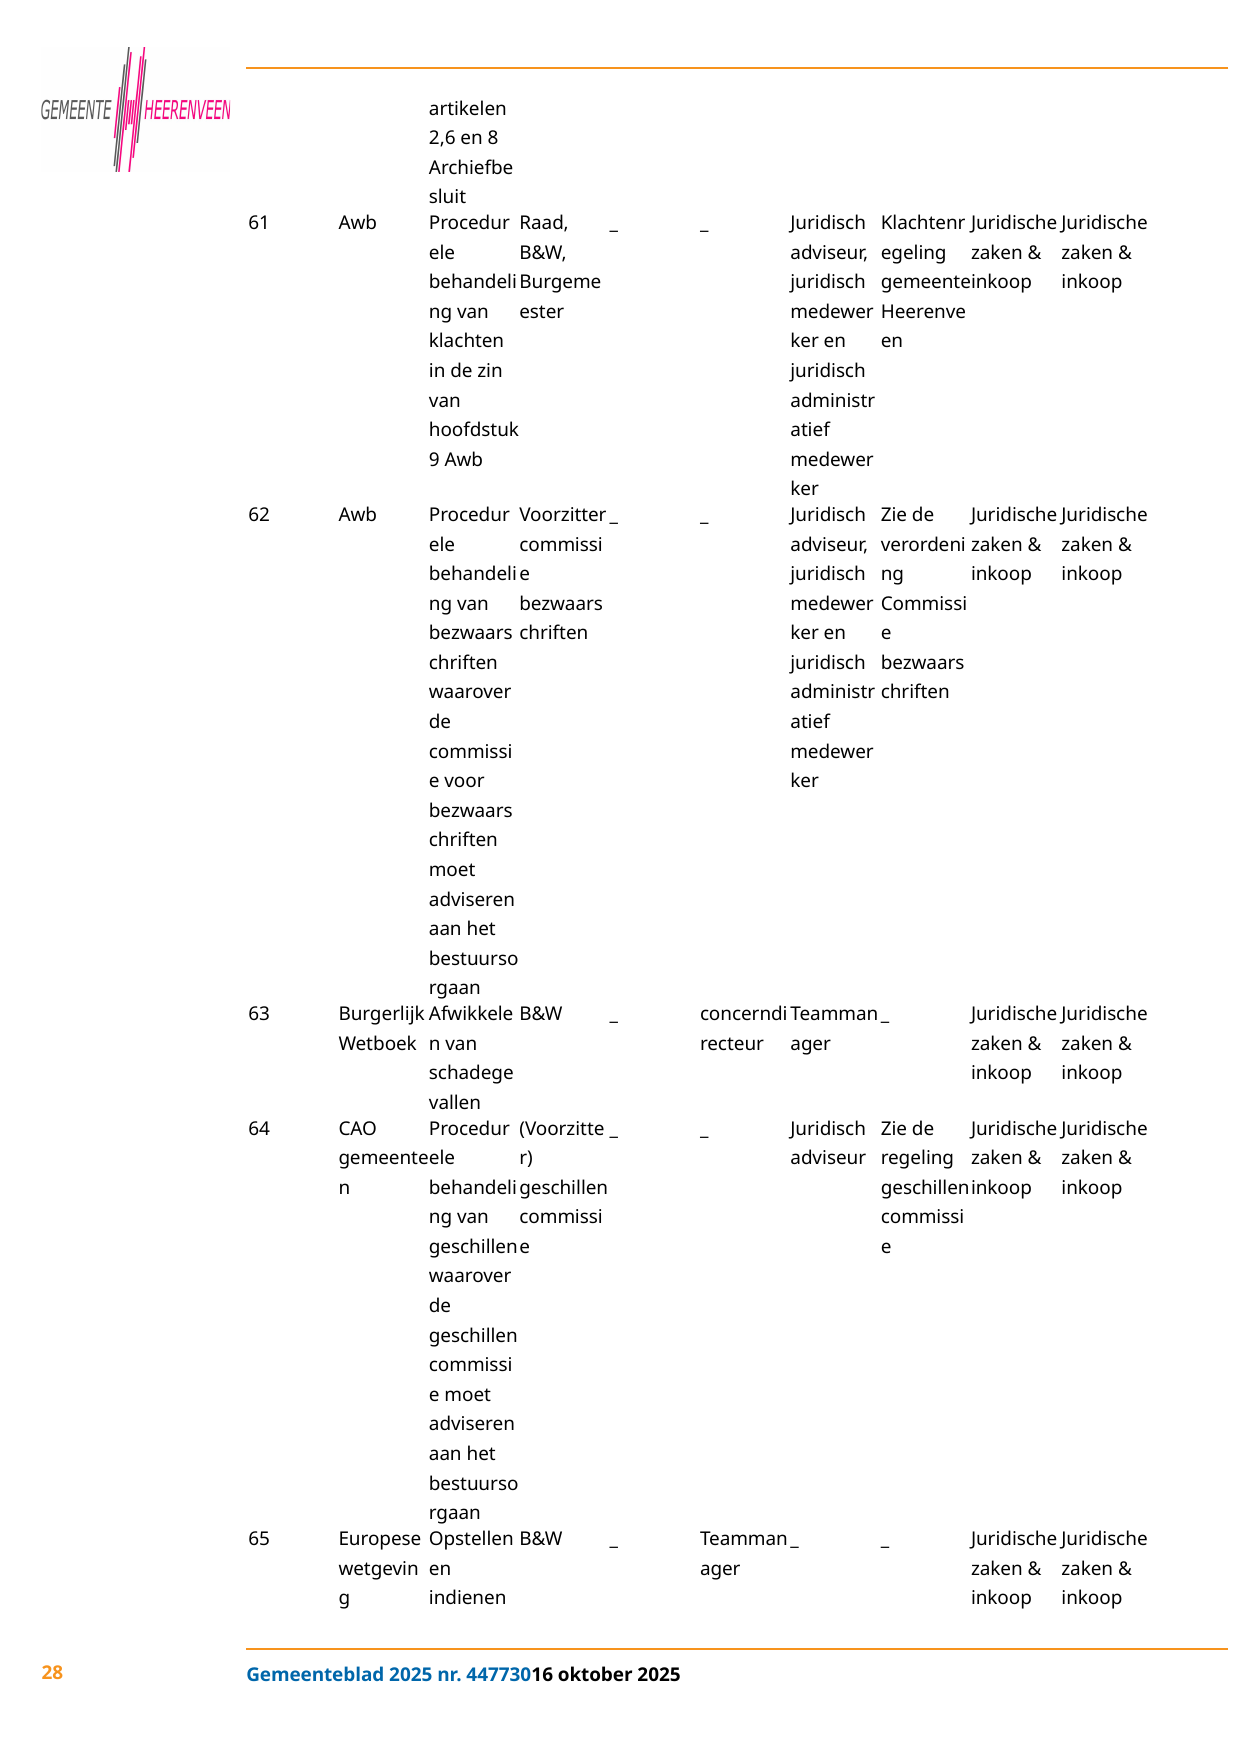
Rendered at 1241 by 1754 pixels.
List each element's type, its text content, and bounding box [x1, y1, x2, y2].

table_cell Juridisch adviseur, juridisch medewerker en juridisch administratief medewerker [790, 209, 881, 501]
table_cell Voorzitter commissie bezwaarschriften [519, 501, 609, 1000]
table_cell Procedurele behandeling van geschillen waarover de geschillencommissie moet adviseren aan het bestuursorgaan [429, 1115, 519, 1525]
table_cell Juridische zaken & inkoop [971, 501, 1061, 1000]
table_cell Opstellen en indienen [429, 1525, 519, 1610]
table_cell _ [700, 1115, 790, 1525]
table_cell Zie de verordening Commissie bezwaarschriften [881, 501, 971, 1000]
table_cell B&W [519, 1525, 609, 1610]
table_cell Europese wetgeving [338, 1525, 429, 1610]
table_cell [881, 95, 971, 209]
table_cell Juridische zaken & inkoop [971, 1115, 1061, 1525]
table_cell concerndirecteur [700, 1000, 790, 1115]
table_cell Raad, B&W, Burgemeester [519, 209, 609, 501]
table_cell [1061, 95, 1152, 209]
table_cell Juridische zaken & inkoop [1061, 1525, 1152, 1610]
table_cell Juridische zaken & inkoop [1061, 501, 1152, 1000]
table_cell _ [881, 1525, 971, 1610]
table_cell 62 [248, 501, 338, 1000]
table_cell Juridische zaken & inkoop [971, 1000, 1061, 1115]
table_cell Awb [338, 501, 429, 1000]
table_cell CAO gemeenten [338, 1115, 429, 1525]
table_cell Juridisch adviseur, juridisch medewerker en juridisch administratief medewerker [790, 501, 881, 1000]
table_cell Procedurele behandeling van bezwaarschriften waarover de commissie voor bezwaarschriften moet adviseren aan het bestuursorgaan [429, 501, 519, 1000]
table_cell 65 [248, 1525, 338, 1610]
table_cell _ [609, 209, 700, 501]
table_cell _ [609, 1115, 700, 1525]
table_cell [790, 95, 881, 209]
table_cell _ [609, 501, 700, 1000]
table_cell _ [609, 1525, 700, 1610]
table_cell Juridische zaken & inkoop [1061, 1115, 1152, 1525]
table_cell Burgerlijk Wetboek [338, 1000, 429, 1115]
table_cell Juridisch adviseur [790, 1115, 881, 1525]
table_cell Juridische zaken & inkoop [1061, 1000, 1152, 1115]
table_cell Klachtenregeling gemeente Heerenveen [881, 209, 971, 501]
table_cell [519, 95, 609, 209]
table_cell [609, 95, 700, 209]
table_cell _ [700, 209, 790, 501]
table_cell Juridische zaken & inkoop [971, 209, 1061, 501]
table_cell (Voorzitter) geschillencommissie [519, 1115, 609, 1525]
table_cell Juridische zaken & inkoop [971, 1525, 1061, 1610]
table_cell 61 [248, 209, 338, 501]
table_cell [338, 95, 429, 209]
table_cell _ [790, 1525, 881, 1610]
table_cell [248, 95, 338, 209]
table_cell _ [700, 501, 790, 1000]
table_cell [971, 95, 1061, 209]
table_cell _ [609, 1000, 700, 1115]
table_cell Procedurele behandeling van klachten in de zin van hoofdstuk 9 Awb [429, 209, 519, 501]
table_cell Teammanager [790, 1000, 881, 1115]
picture [41, 47, 231, 172]
table_cell 64 [248, 1115, 338, 1525]
table_cell B&W [519, 1000, 609, 1115]
table_cell Awb [338, 209, 429, 501]
table_cell [700, 95, 790, 209]
table_cell 63 [248, 1000, 338, 1115]
table_cell Afwikkelen van schadegevallen [429, 1000, 519, 1115]
table_cell Teammanager [700, 1525, 790, 1610]
table_cell _ [881, 1000, 971, 1115]
table_cell artikelen 2,6 en 8 Archiefbesluit [429, 95, 519, 209]
table_cell Zie de regeling geschillencommissie [881, 1115, 971, 1525]
table_cell Juridische zaken & inkoop [1061, 209, 1152, 501]
